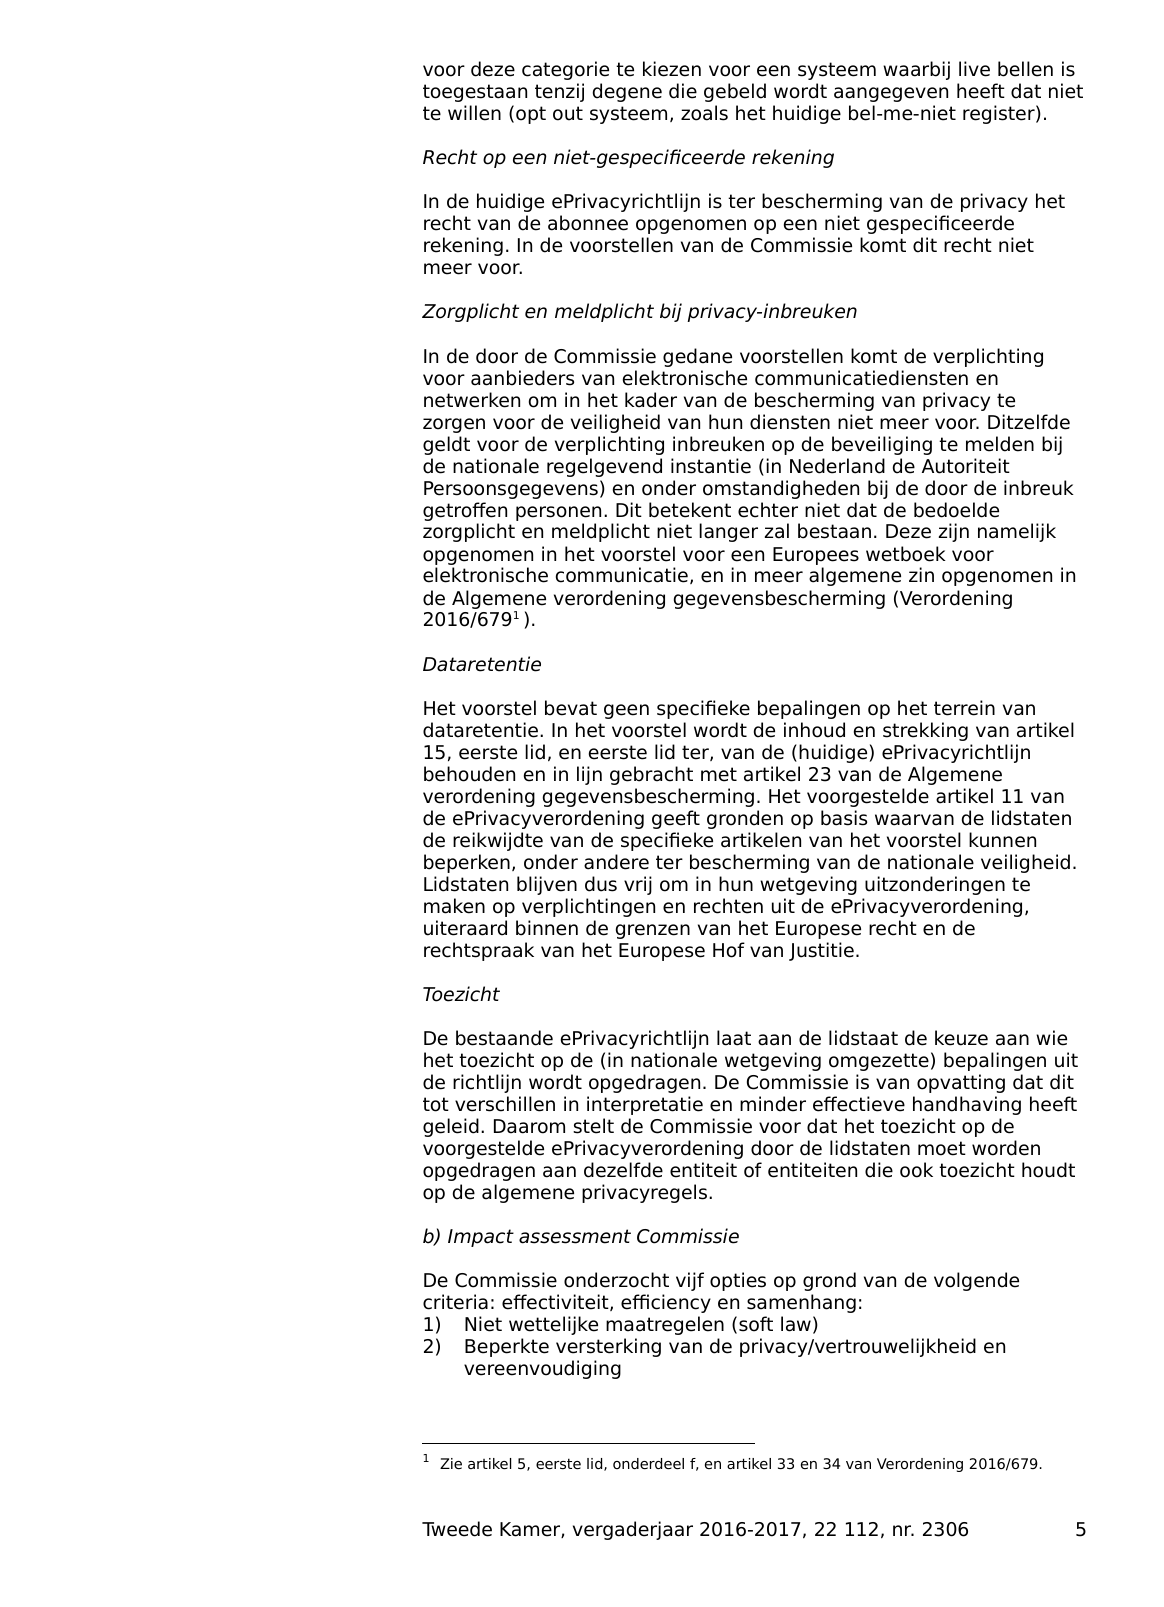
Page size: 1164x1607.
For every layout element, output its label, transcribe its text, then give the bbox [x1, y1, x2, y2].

text Het voorstel bevat geen specifieke bepalingen op het terrein van dataretentie. In het voorstel wordt de inhoud en strekking van artikel 15, eerste lid, en eerste lid ter, van de (huidige) ePrivacyrichtlijn behouden en in lijn gebracht met artikel 23 van de Algemene verordening gegevensbescherming. Het voorgestelde artikel 11 van de ePrivacyverordening geeft gronden op basis waarvan de lidstaten de reikwijdte van de specifieke artikelen van het voorstel kunnen beperken, onder andere ter bescherming van de nationale veiligheid. Lidstaten blijven dus vrij om in hun wetgeving uitzonderingen te maken op verplichtingen en rechten uit de ePrivacyverordening, uiteraard binnen de grenzen van het Europese recht en de rechtspraak van het Europese Hof van Justitie. [422, 698, 1087, 961]
text 2) Beperkte versterking van de privacy/vertrouwelijkheid en vereenvoudiging [422, 1336, 1087, 1380]
text De bestaande ePrivacyrichtlijn laat aan de lidstaat de keuze aan wie het toezicht op de (in nationale wetgeving omgezette) bepalingen uit de richtlijn wordt opgedragen. De Commissie is van opvatting dat dit tot verschillen in interpretatie en minder effectieve handhaving heeft geleid. Daarom stelt de Commissie voor dat het toezicht op de voorgestelde ePrivacyverordening door de lidstaten moet worden opgedragen aan dezelfde entiteit of entiteiten die ook toezicht houdt op de algemene privacyregels. [422, 1028, 1087, 1204]
subtitle Recht op een niet-gespecificeerde rekening [422, 147, 1087, 169]
subtitle Dataretentie [422, 653, 1087, 676]
subtitle Zorgplicht en meldplicht bij privacy-inbreuken [422, 301, 1087, 323]
text Zie artikel 5, eerste lid, onderdeel f, en artikel 33 en 34 van Verordening 2016/679. [422, 1452, 1087, 1474]
text 1) Niet wettelijke maatregelen (soft law) [422, 1314, 1087, 1336]
text voor deze categorie te kiezen voor een systeem waarbij live bellen is toegestaan tenzij degene die gebeld wordt aangegeven heeft dat niet te willen (opt out systeem, zoals het huidige bel-me-niet register). [422, 59, 1087, 125]
subtitle b) Impact assessment Commissie [422, 1226, 1087, 1248]
text In de door de Commissie gedane voorstellen komt de verplichting voor aanbieders van elektronische communicatiediensten en netwerken om in het kader van de bescherming van privacy te zorgen voor de veiligheid van hun diensten niet meer voor. Ditzelfde geldt voor de verplichting inbreuken op de beveiliging te melden bij de nationale regelgevend instantie (in Nederland de Autoriteit Persoonsgegevens) en onder omstandigheden bij de door de inbreuk getroffen personen. Dit betekent echter niet dat de bedoelde zorgplicht en meldplicht niet langer zal bestaan. Deze zijn namelijk opgenomen in het voorstel voor een Europees wetboek voor elektronische communicatie, en in meer algemene zin opgenomen in de Algemene verordening gegevensbescherming (Verordening 2016/679). [422, 346, 1087, 631]
subtitle Toezicht [422, 984, 1087, 1006]
text In de huidige ePrivacyrichtlijn is ter bescherming van de privacy het recht van de abonnee opgenomen op een niet gespecificeerde rekening. In de voorstellen van de Commissie komt dit recht niet meer voor. [422, 191, 1087, 279]
text De Commissie onderzocht vijf opties op grond van de volgende criteria: effectiviteit, efficiency en samenhang: [422, 1270, 1087, 1314]
